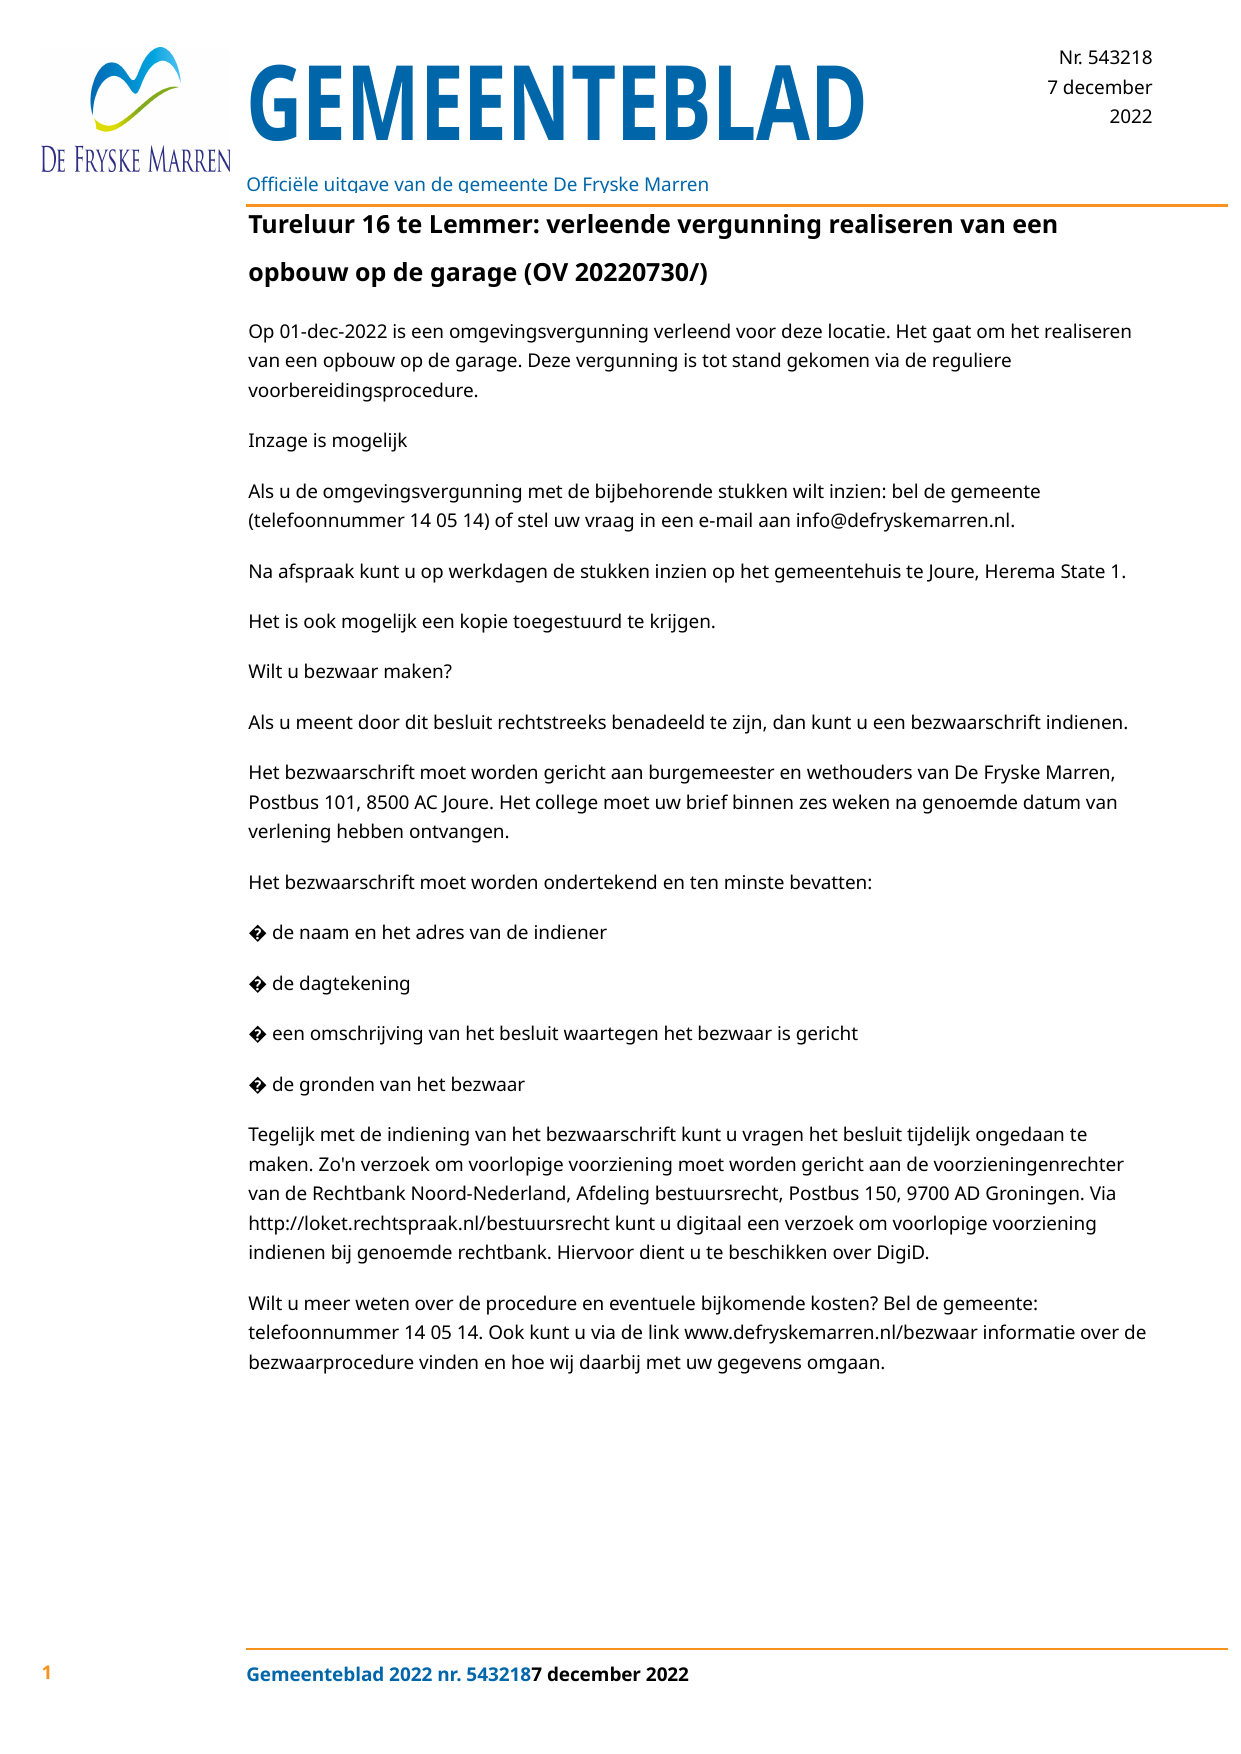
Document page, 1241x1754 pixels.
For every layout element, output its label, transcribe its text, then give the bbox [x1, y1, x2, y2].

text Het bezwaarschrift moet worden gericht aan burgemeester en wethouders van De Fryske Marren, Postbus 101, 8500 AC Joure. Het college moet uw brief binnen zes weken na genoemde datum van verlening hebben ontvangen. [248, 759, 1152, 844]
picture [41, 47, 231, 172]
text Het is ook mogelijk een kopie toegestuurd te krijgen. [248, 608, 1152, 634]
text Inzage is mogelijk [248, 427, 1152, 453]
text Tureluur 16 te Lemmer: verleende vergunning realiseren van een opbouw op de garage (OV 20220730/) [248, 207, 1152, 288]
text Het bezwaarschrift moet worden ondertekend en ten minste bevatten: [248, 869, 1152, 895]
text Tegelijk met de indiening van het bezwaarschrift kunt u vragen het besluit tijdelijk ongedaan te maken. Zo'n verzoek om voorlopige voorziening moet worden gericht aan de voorzieningenrechter van de Rechtbank Noord-Nederland, Afdeling bestuursrecht, Postbus 150, 9700 AD Groningen. Via http://loket.rechtspraak.nl/bestuursrecht kunt u digitaal een verzoek om voorlopige voorziening indienen bij genoemde rechtbank. Hiervoor dient u te beschikken over DigiD. [248, 1121, 1152, 1265]
text Als u meent door dit besluit rechtstreeks benadeeld te zijn, dan kunt u een bezwaarschrift indienen. [248, 709, 1152, 735]
text � de naam en het adres van de indiener [248, 919, 1152, 945]
text � een omschrijving van het besluit waartegen het bezwaar is gericht [248, 1020, 1152, 1046]
text Wilt u bezwaar maken? [248, 659, 1152, 684]
text Op 01-dec-2022 is een omgevingsvergunning verleend voor deze locatie. Het gaat om het realiseren van een opbouw op de garage. Deze vergunning is tot stand gekomen via de reguliere voorbereidingsprocedure. [248, 318, 1152, 403]
text Als u de omgevingsvergunning met de bijbehorende stukken wilt inzien: bel de gemeente (telefoonnummer 14 05 14) of stel uw vraag in een e-mail aan info@defryskemarren.nl. [248, 478, 1152, 533]
text Na afspraak kunt u op werkdagen de stukken inzien op het gemeentehuis te Joure, Herema State 1. [248, 558, 1152, 584]
text � de dagtekening [248, 970, 1152, 996]
text � de gronden van het bezwaar [248, 1071, 1152, 1097]
text Wilt u meer weten over de procedure en eventuele bijkomende kosten? Bel de gemeente: telefoonnummer 14 05 14. Ook kunt u via de link www.defryskemarren.nl/bezwaar informatie over de bezwaarprocedure vinden en hoe wij daarbij met uw gegevens omgaan. [248, 1290, 1152, 1375]
